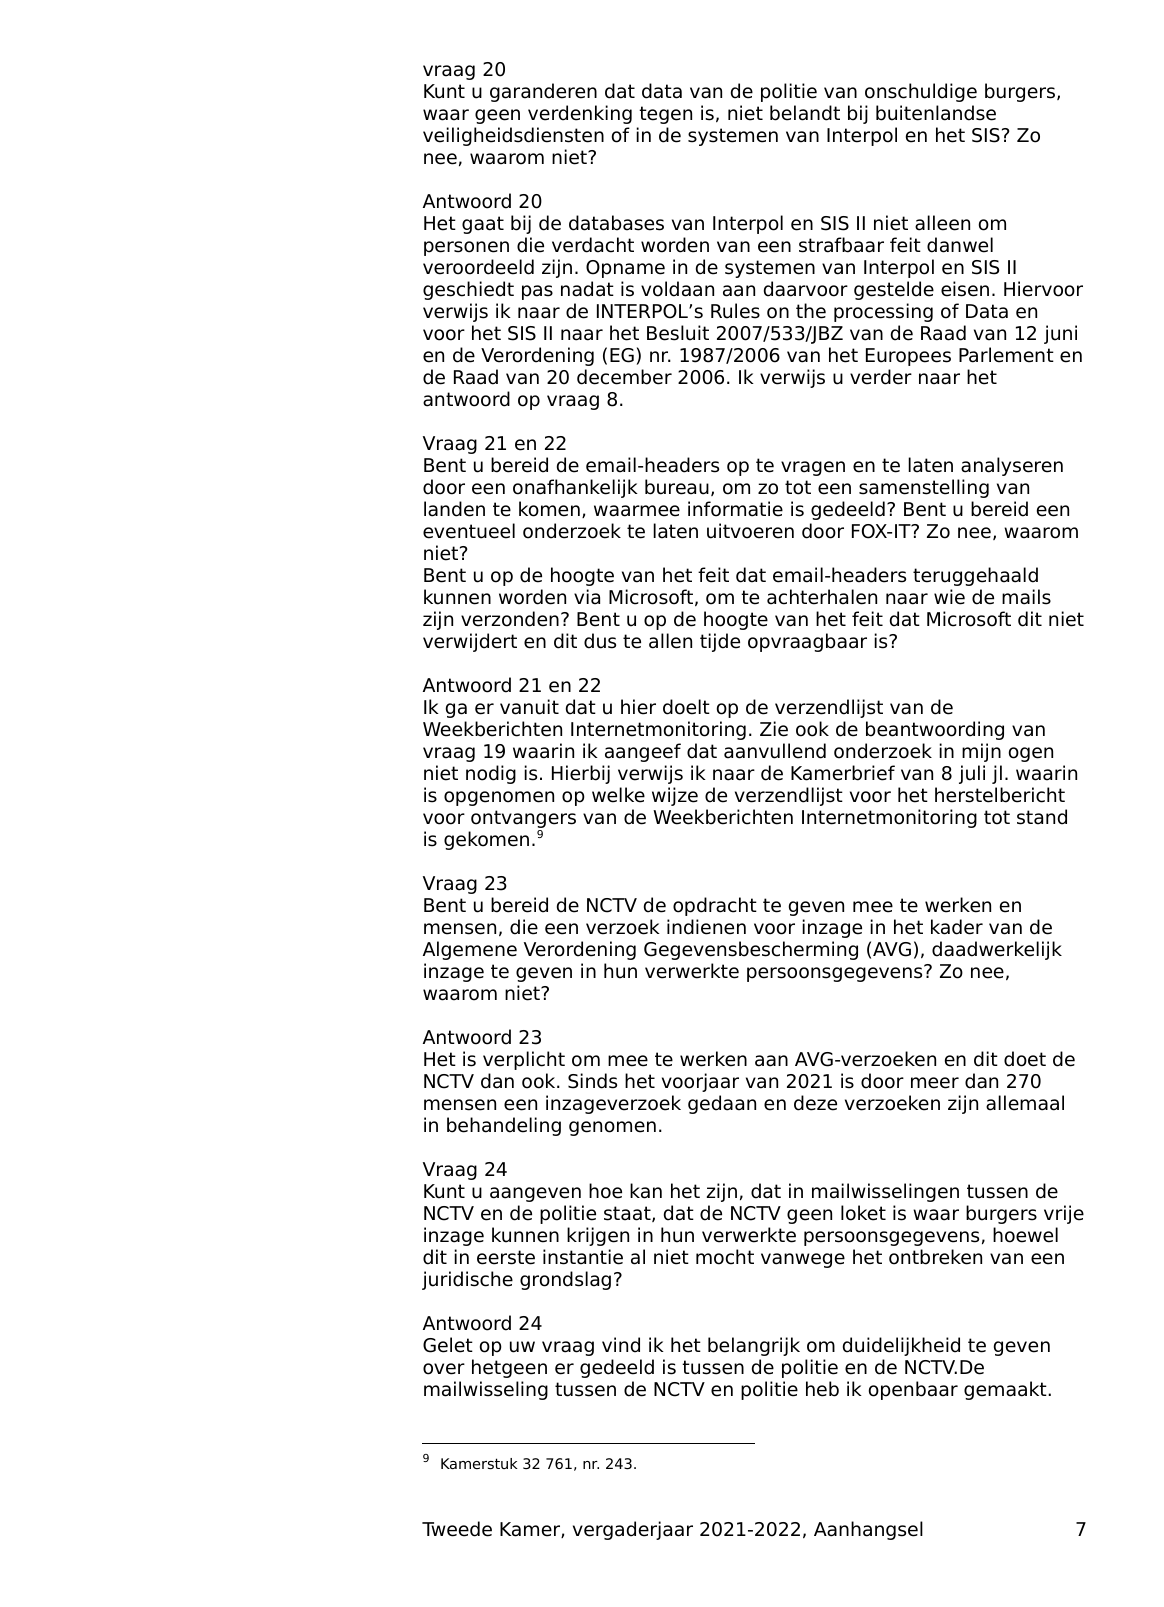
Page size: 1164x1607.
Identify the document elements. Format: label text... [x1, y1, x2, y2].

text Ik ga er vanuit dat u hier doelt op de verzendlijst van de Weekberichten Internetmonitoring. Zie ook de beantwoording van vraag 19 waarin ik aangeef dat aanvullend onderzoek in mijn ogen niet nodig is. Hierbij verwijs ik naar de Kamerbrief van 8 juli jl. waarin is opgenomen op welke wijze de verzendlijst voor het herstelbericht voor ontvangers van de Weekberichten Internetmonitoring tot stand is gekomen. [422, 697, 1087, 851]
text Kunt u garanderen dat data van de politie van onschuldige burgers, waar geen verdenking tegen is, niet belandt bij buitenlandse veiligheidsdiensten of in de systemen van Interpol en het SIS? Zo nee, waarom niet? [422, 81, 1087, 169]
text Vraag 21 en 22 [422, 433, 1087, 455]
text Antwoord 24 [422, 1313, 1087, 1335]
text Antwoord 20 [422, 191, 1087, 213]
text Het is verplicht om mee te werken aan AVG-verzoeken en dit doet de NCTV dan ook. Sinds het voorjaar van 2021 is door meer dan 270 mensen een inzageverzoek gedaan en deze verzoeken zijn allemaal in behandeling genomen. [422, 1049, 1087, 1137]
text vraag 20 [422, 59, 1087, 81]
text Bent u op de hoogte van het feit dat email-headers teruggehaald kunnen worden via Microsoft, om te achterhalen naar wie de mails zijn verzonden? Bent u op de hoogte van het feit dat Microsoft dit niet verwijdert en dit dus te allen tijde opvraagbaar is? [422, 565, 1087, 653]
text Vraag 23 [422, 873, 1087, 895]
text Kunt u aangeven hoe kan het zijn, dat in mailwisselingen tussen de NCTV en de politie staat, dat de NCTV geen loket is waar burgers vrije inzage kunnen krijgen in hun verwerkte persoonsgegevens, hoewel dit in eerste instantie al niet mocht vanwege het ontbreken van een juridische grondslag? [422, 1181, 1087, 1291]
text Gelet op uw vraag vind ik het belangrijk om duidelijkheid te geven over hetgeen er gedeeld is tussen de politie en de NCTV.De mailwisseling tussen de NCTV en politie heb ik openbaar gemaakt. [422, 1335, 1087, 1401]
text Antwoord 21 en 22 [422, 675, 1087, 697]
text Vraag 24 [422, 1159, 1087, 1181]
text Bent u bereid de email-headers op te vragen en te laten analyseren door een onafhankelijk bureau, om zo tot een samenstelling van landen te komen, waarmee informatie is gedeeld? Bent u bereid een eventueel onderzoek te laten uitvoeren door FOX-IT? Zo nee, waarom niet? [422, 455, 1087, 565]
text Kamerstuk 32 761, nr. 243. [422, 1452, 1087, 1474]
text Antwoord 23 [422, 1027, 1087, 1049]
text Bent u bereid de NCTV de opdracht te geven mee te werken en mensen, die een verzoek indienen voor inzage in het kader van de Algemene Verordening Gegevensbescherming (AVG), daadwerkelijk inzage te geven in hun verwerkte persoonsgegevens? Zo nee, waarom niet? [422, 895, 1087, 1005]
text Het gaat bij de databases van Interpol en SIS II niet alleen om personen die verdacht worden van een strafbaar feit danwel veroordeeld zijn. Opname in de systemen van Interpol en SIS II geschiedt pas nadat is voldaan aan daarvoor gestelde eisen. Hiervoor verwijs ik naar de INTERPOL’s Rules on the processing of Data en voor het SIS II naar het Besluit 2007/533/JBZ van de Raad van 12 juni en de Verordening (EG) nr. 1987/2006 van het Europees Parlement en de Raad van 20 december 2006. Ik verwijs u verder naar het antwoord op vraag 8. [422, 213, 1087, 411]
